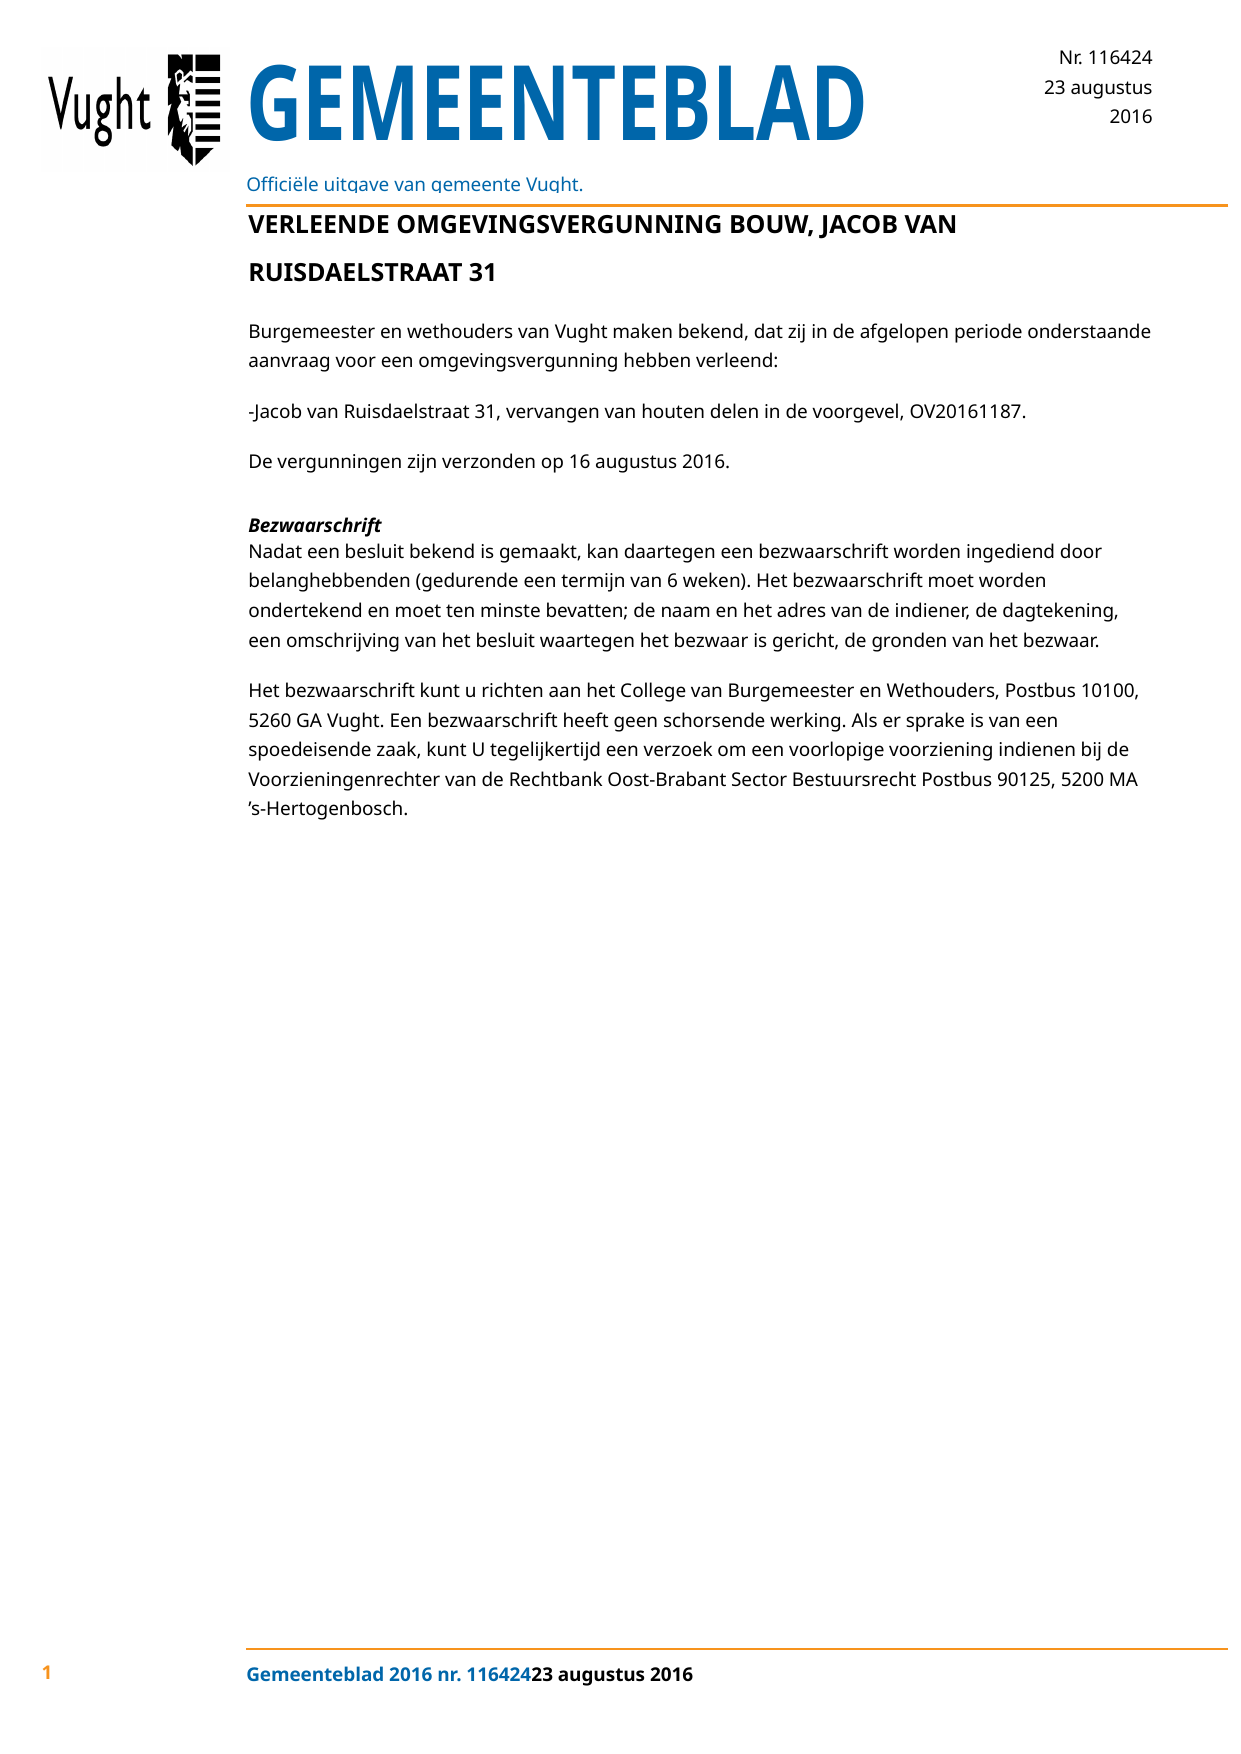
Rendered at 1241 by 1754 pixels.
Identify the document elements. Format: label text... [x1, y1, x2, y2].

picture [41, 47, 231, 172]
text Bezwaarschrift [248, 512, 1152, 538]
text VERLEENDE OMGEVINGSVERGUNNING BOUW, JACOB VAN RUISDAELSTRAAT 31 [248, 207, 1152, 288]
text Burgemeester en wethouders van Vught maken bekend, dat zij in de afgelopen periode onderstaande aanvraag voor een omgevingsvergunning hebben verleend: [248, 318, 1152, 373]
text -Jacob van Ruisdaelstraat 31, vervangen van houten delen in de voorgevel, OV20161187. [248, 398, 1152, 424]
text Nadat een besluit bekend is gemaakt, kan daartegen een bezwaarschrift worden ingediend door belanghebbenden (gedurende een termijn van 6 weken). Het bezwaarschrift moet worden ondertekend en moet ten minste bevatten; de naam en het adres van de indiener, de dagtekening, een omschrijving van het besluit waartegen het bezwaar is gericht, de gronden van het bezwaar. [248, 538, 1152, 652]
text Het bezwaarschrift kunt u richten aan het College van Burgemeester en Wethouders, Postbus 10100, 5260 GA Vught. Een bezwaarschrift heeft geen schorsende werking. Als er sprake is van een spoedeisende zaak, kunt U tegelijkertijd een verzoek om een voorlopige voorziening indienen bij de Voorzieningenrechter van de Rechtbank Oost-Brabant Sector Bestuursrecht Postbus 90125, 5200 MA ’s-Hertogenbosch. [248, 677, 1152, 821]
text De vergunningen zijn verzonden op 16 augustus 2016. [248, 448, 1152, 474]
